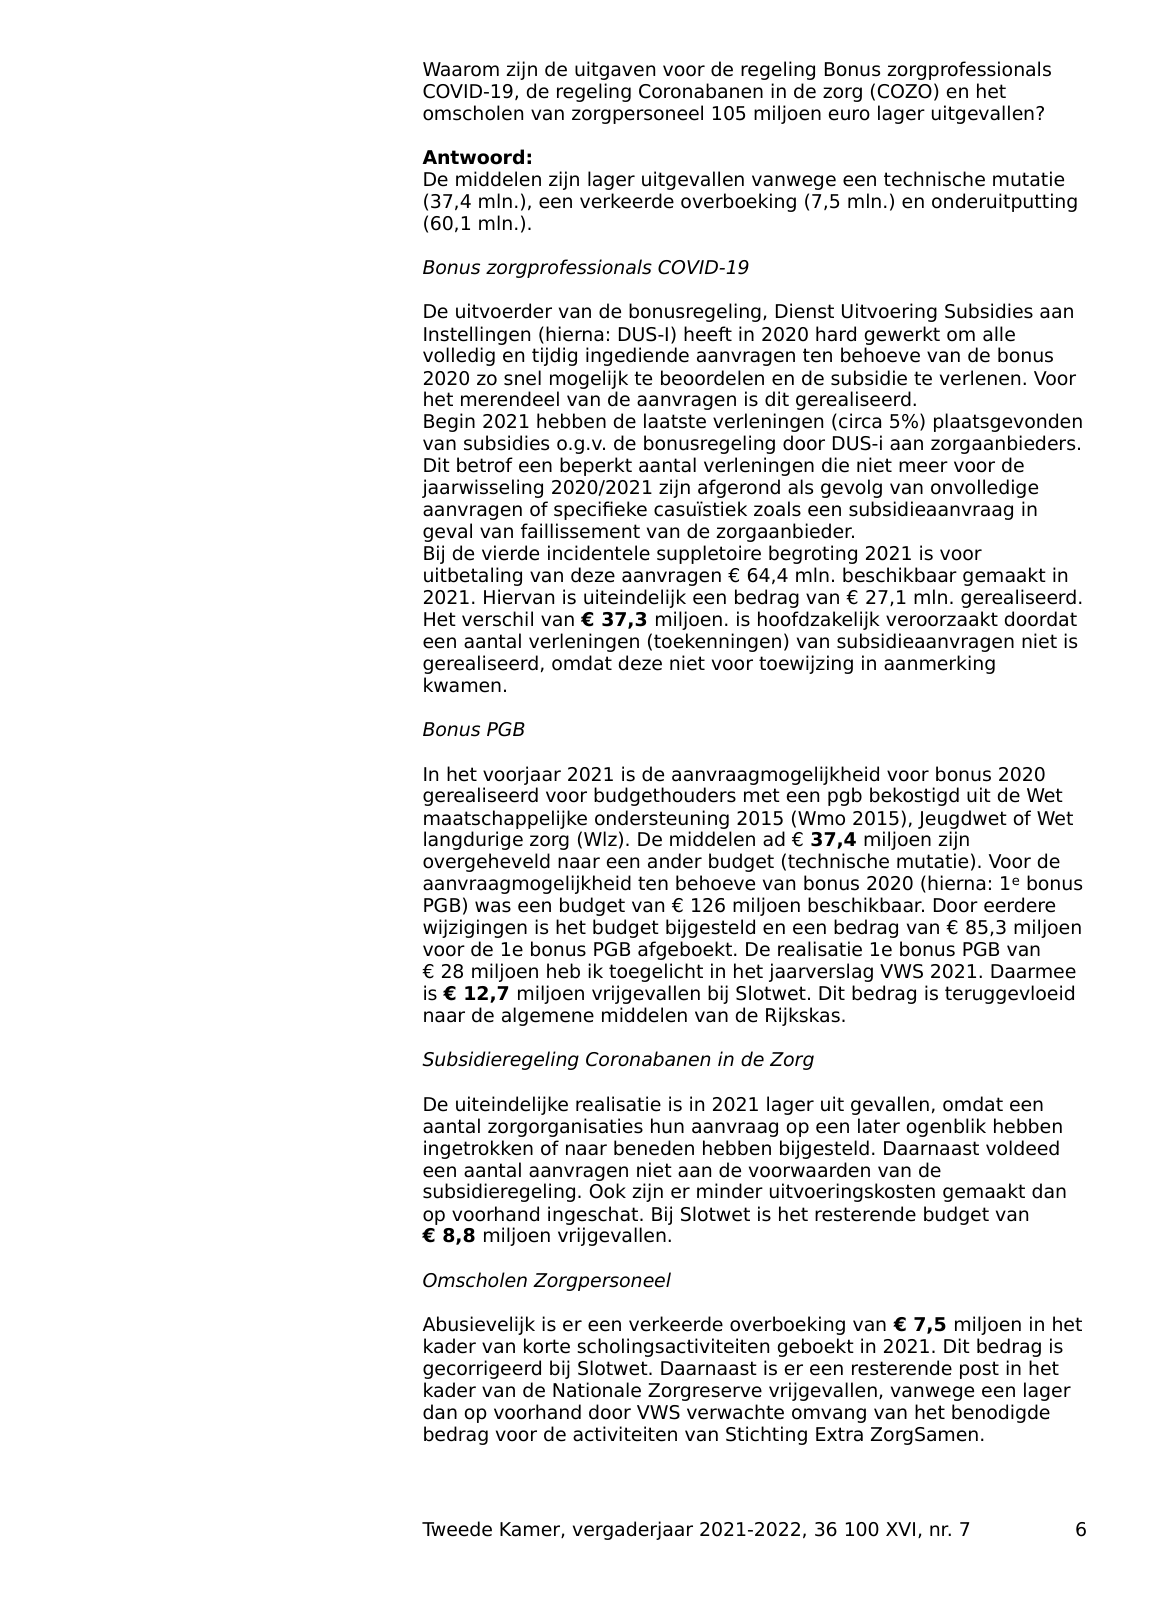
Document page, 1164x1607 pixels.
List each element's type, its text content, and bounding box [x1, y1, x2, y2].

text In het voorjaar 2021 is de aanvraagmogelijkheid voor bonus 2020 gerealiseerd voor budgethouders met een pgb bekostigd uit de Wet maatschappelijke ondersteuning 2015 (Wmo 2015), Jeugdwet of Wet langdurige zorg (Wlz). De middelen ad € 37,4 miljoen zijn overgeheveld naar een ander budget (technische mutatie). Voor de aanvraagmogelijkheid ten behoeve van bonus 2020 (hierna: 1e bonus PGB) was een budget van € 126 miljoen beschikbaar. Door eerdere wijzigingen is het budget bijgesteld en een bedrag van € 85,3 miljoen voor de 1e bonus PGB afgeboekt. De realisatie 1e bonus PGB van € 28 miljoen heb ik toegelicht in het jaarverslag VWS 2021. Daarmee is € 12,7 miljoen vrijgevallen bij Slotwet. Dit bedrag is teruggevloeid naar de algemene middelen van de Rijkskas. [422, 763, 1087, 1027]
text Abusievelijk is er een verkeerde overboeking van € 7,5 miljoen in het kader van korte scholingsactiviteiten geboekt in 2021. Dit bedrag is gecorrigeerd bij Slotwet. Daarnaast is er een resterende post in het kader van de Nationale Zorgreserve vrijgevallen, vanwege een lager dan op voorhand door VWS verwachte omvang van het benodigde bedrag voor de activiteiten van Stichting Extra ZorgSamen. [422, 1314, 1087, 1446]
subtitle Bonus PGB [422, 719, 1087, 741]
text De middelen zijn lager uitgevallen vanwege een technische mutatie (37,4 mln.), een verkeerde overboeking (7,5 mln.) en onderuitputting (60,1 mln.). [422, 169, 1087, 235]
text De uitvoerder van de bonusregeling, Dienst Uitvoering Subsidies aan Instellingen (hierna: DUS-I) heeft in 2020 hard gewerkt om alle volledig en tijdig ingediende aanvragen ten behoeve van de bonus 2020 zo snel mogelijk te beoordelen en de subsidie te verlenen. Voor het merendeel van de aanvragen is dit gerealiseerd. [422, 301, 1087, 411]
text Begin 2021 hebben de laatste verleningen (circa 5%) plaatsgevonden van subsidies o.g.v. de bonusregeling door DUS-i aan zorgaanbieders. Dit betrof een beperkt aantal verleningen die niet meer voor de jaarwisseling 2020/2021 zijn afgerond als gevolg van onvolledige aanvragen of specifieke casuïstiek zoals een subsidieaanvraag in geval van faillissement van de zorgaanbieder. [422, 411, 1087, 543]
subtitle Bonus zorgprofessionals COVID-19 [422, 257, 1087, 279]
text Bij de vierde incidentele suppletoire begroting 2021 is voor uitbetaling van deze aanvragen € 64,4 mln. beschikbaar gemaakt in 2021. Hiervan is uiteindelijk een bedrag van € 27,1 mln. gerealiseerd. Het verschil van € 37,3 miljoen. is hoofdzakelijk veroorzaakt doordat een aantal verleningen (toekenningen) van subsidieaanvragen niet is gerealiseerd, omdat deze niet voor toewijzing in aanmerking kwamen. [422, 543, 1087, 697]
text De uiteindelijke realisatie is in 2021 lager uit gevallen, omdat een aantal zorgorganisaties hun aanvraag op een later ogenblik hebben ingetrokken of naar beneden hebben bijgesteld. Daarnaast voldeed een aantal aanvragen niet aan de voorwaarden van de subsidieregeling. Ook zijn er minder uitvoeringskosten gemaakt dan op voorhand ingeschat. Bij Slotwet is het resterende budget van € 8,8 miljoen vrijgevallen. [422, 1093, 1087, 1247]
subtitle Omscholen Zorgpersoneel [422, 1269, 1087, 1292]
text Waarom zijn de uitgaven voor de regeling Bonus zorgprofessionals COVID-19, de regeling Coronabanen in de zorg (COZO) en het omscholen van zorgpersoneel 105 miljoen euro lager uitgevallen? [422, 59, 1087, 125]
text Antwoord: [422, 147, 1087, 169]
subtitle Subsidieregeling Coronabanen in de Zorg [422, 1049, 1087, 1071]
